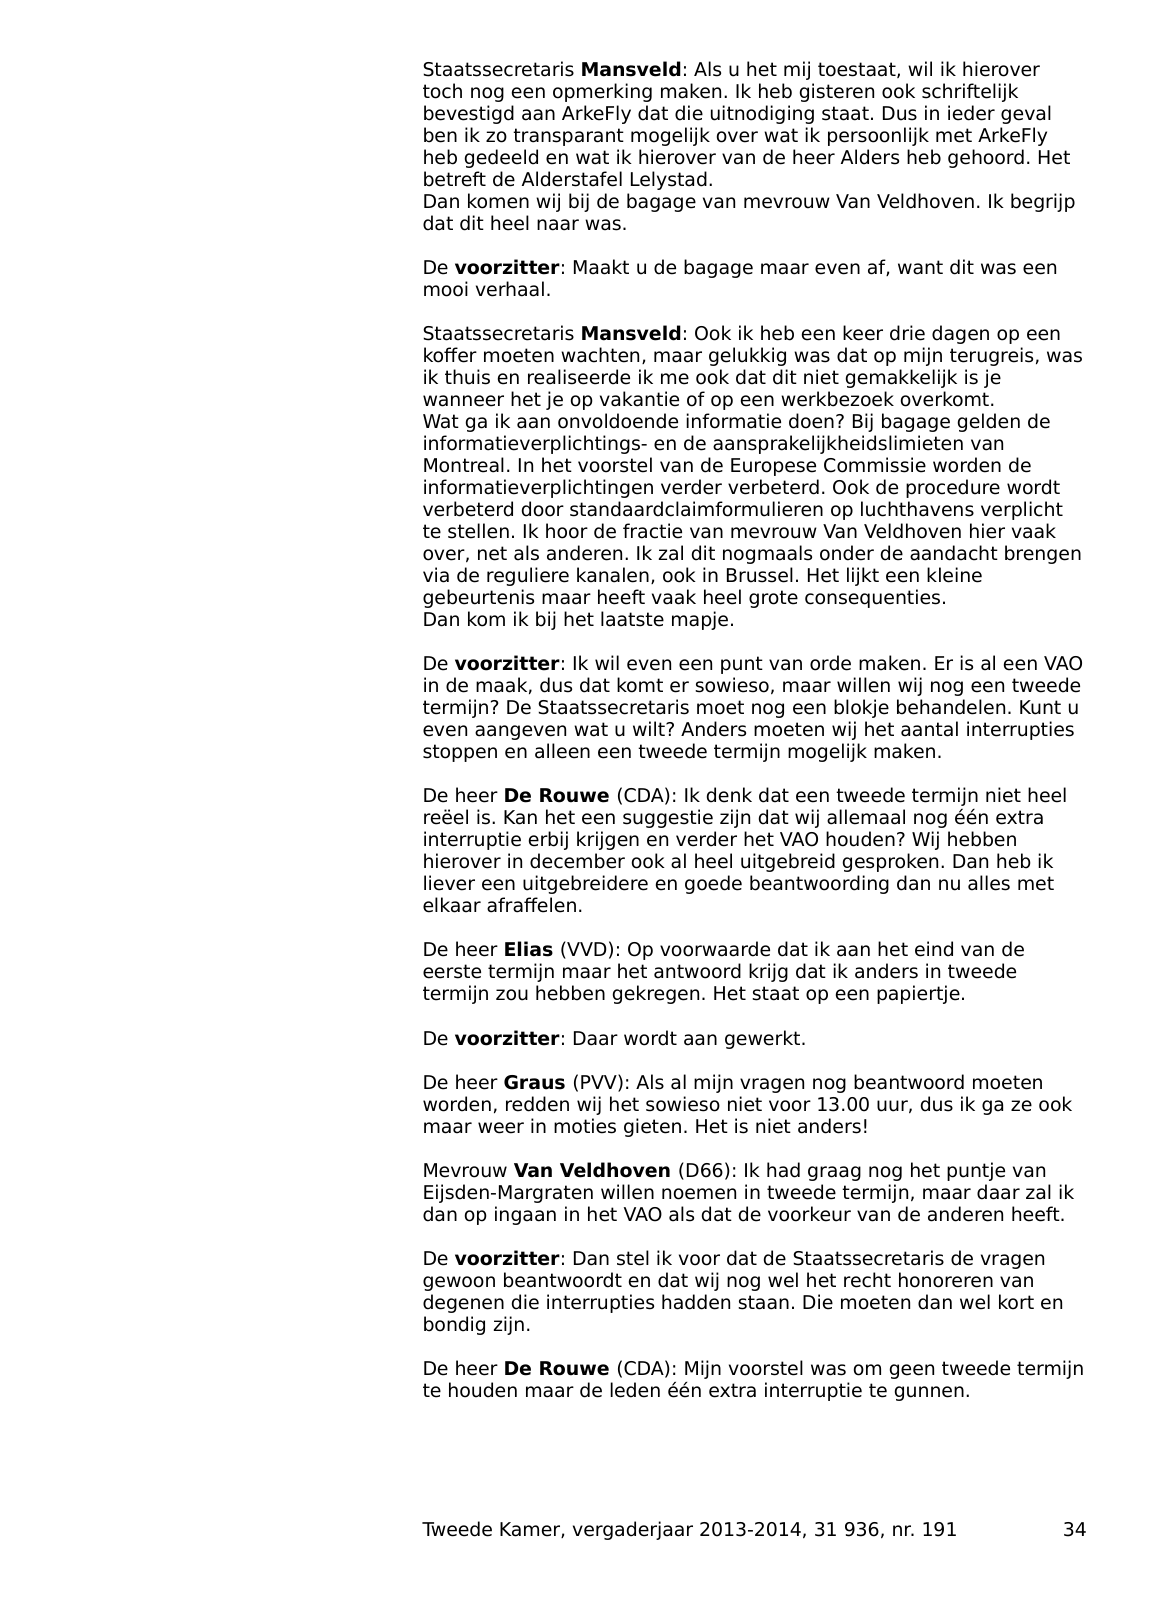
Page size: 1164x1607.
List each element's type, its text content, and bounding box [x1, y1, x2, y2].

text De voorzitter: Maakt u de bagage maar even af, want dit was een mooi verhaal. [422, 257, 1087, 301]
text Dan kom ik bij het laatste mapje. [422, 609, 1087, 631]
text De heer De Rouwe (CDA): Mijn voorstel was om geen tweede termijn te houden maar de leden één extra interruptie te gunnen. [422, 1358, 1087, 1402]
text Staatssecretaris Mansveld: Ook ik heb een keer drie dagen op een koffer moeten wachten, maar gelukkig was dat op mijn terugreis, was ik thuis en realiseerde ik me ook dat dit niet gemakkelijk is je wanneer het je op vakantie of op een werkbezoek overkomt. [422, 323, 1087, 411]
text De voorzitter: Daar wordt aan gewerkt. [422, 1027, 1087, 1049]
text De voorzitter: Dan stel ik voor dat de Staatssecretaris de vragen gewoon beantwoordt en dat wij nog wel het recht honoreren van degenen die interrupties hadden staan. Die moeten dan wel kort en bondig zijn. [422, 1248, 1087, 1336]
text Staatssecretaris Mansveld: Als u het mij toestaat, wil ik hierover toch nog een opmerking maken. Ik heb gisteren ook schriftelijk bevestigd aan ArkeFly dat die uitnodiging staat. Dus in ieder geval ben ik zo transparant mogelijk over wat ik persoonlijk met ArkeFly heb gedeeld en wat ik hierover van de heer Alders heb gehoord. Het betreft de Alderstafel Lelystad. [422, 59, 1087, 191]
text Wat ga ik aan onvoldoende informatie doen? Bij bagage gelden de informatieverplichtings- en de aansprakelijkheidslimieten van Montreal. In het voorstel van de Europese Commissie worden de informatieverplichtingen verder verbeterd. Ook de procedure wordt verbeterd door standaardclaimformulieren op luchthavens verplicht te stellen. Ik hoor de fractie van mevrouw Van Veldhoven hier vaak over, net als anderen. Ik zal dit nogmaals onder de aandacht brengen via de reguliere kanalen, ook in Brussel. Het lijkt een kleine gebeurtenis maar heeft vaak heel grote consequenties. [422, 411, 1087, 609]
text Dan komen wij bij de bagage van mevrouw Van Veldhoven. Ik begrijp dat dit heel naar was. [422, 191, 1087, 235]
text De voorzitter: Ik wil even een punt van orde maken. Er is al een VAO in de maak, dus dat komt er sowieso, maar willen wij nog een tweede termijn? De Staatssecretaris moet nog een blokje behandelen. Kunt u even aangeven wat u wilt? Anders moeten wij het aantal interrupties stoppen en alleen een tweede termijn mogelijk maken. [422, 653, 1087, 763]
text De heer Graus (PVV): Als al mijn vragen nog beantwoord moeten worden, redden wij het sowieso niet voor 13.00 uur, dus ik ga ze ook maar weer in moties gieten. Het is niet anders! [422, 1072, 1087, 1137]
text De heer Elias (VVD): Op voorwaarde dat ik aan het eind van de eerste termijn maar het antwoord krijg dat ik anders in tweede termijn zou hebben gekregen. Het staat op een papiertje. [422, 939, 1087, 1005]
text De heer De Rouwe (CDA): Ik denk dat een tweede termijn niet heel reëel is. Kan het een suggestie zijn dat wij allemaal nog één extra interruptie erbij krijgen en verder het VAO houden? Wij hebben hierover in december ook al heel uitgebreid gesproken. Dan heb ik liever een uitgebreidere en goede beantwoording dan nu alles met elkaar afraffelen. [422, 785, 1087, 917]
text Mevrouw Van Veldhoven (D66): Ik had graag nog het puntje van Eijsden-Margraten willen noemen in tweede termijn, maar daar zal ik dan op ingaan in het VAO als dat de voorkeur van de anderen heeft. [422, 1160, 1087, 1226]
